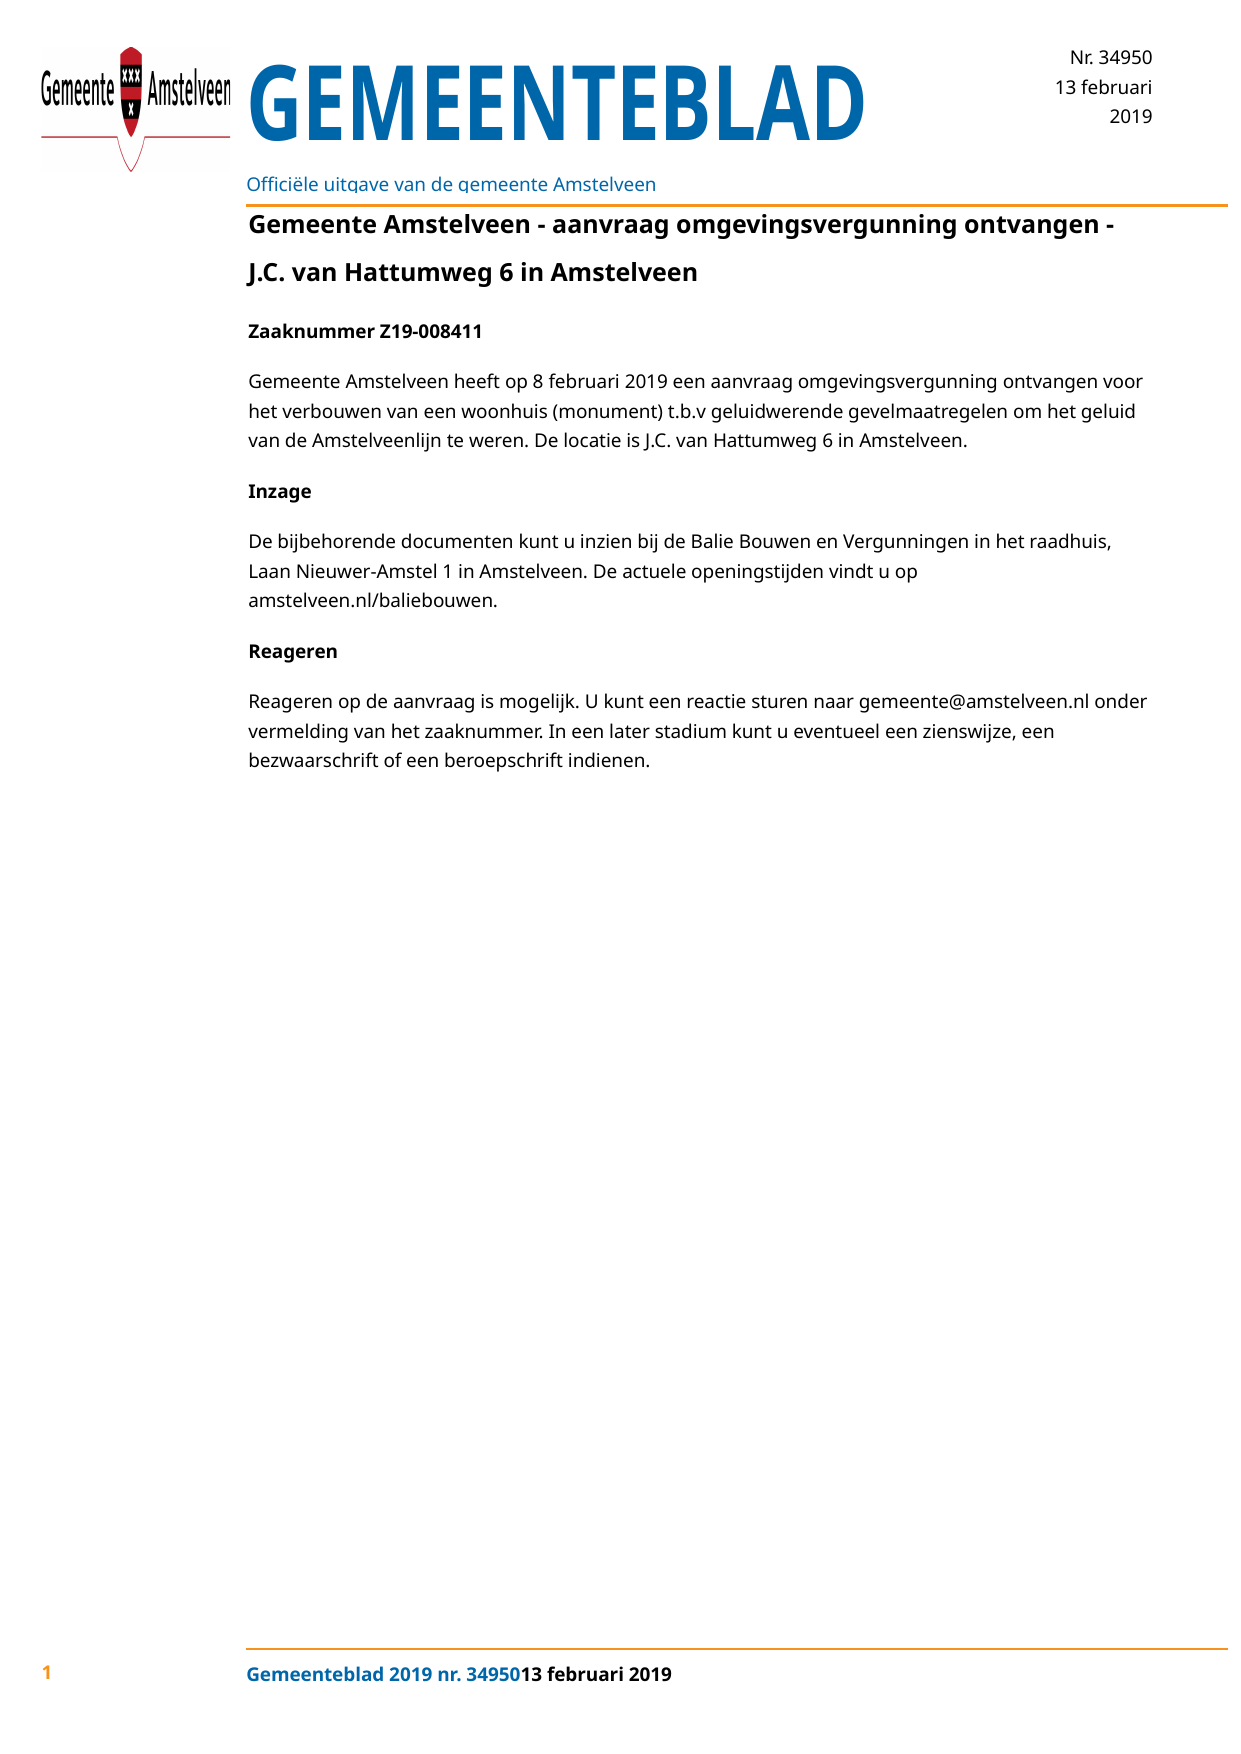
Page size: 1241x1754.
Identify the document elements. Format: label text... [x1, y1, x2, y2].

text Gemeente Amstelveen heeft op 8 februari 2019 een aanvraag omgevingsvergunning ontvangen voor het verbouwen van een woonhuis (monument) t.b.v geluidwerende gevelmaatregelen om het geluid van de Amstelveenlijn te weren. De locatie is J.C. van Hattumweg 6 in Amstelveen. [248, 368, 1152, 453]
picture [41, 47, 231, 172]
text Reageren [248, 638, 1152, 664]
text Zaaknummer Z19-008411 [248, 318, 1152, 344]
text De bijbehorende documenten kunt u inzien bij de Balie Bouwen en Vergunningen in het raadhuis, Laan Nieuwer-Amstel 1 in Amstelveen. De actuele openingstijden vindt u op amstelveen.nl/baliebouwen. [248, 528, 1152, 613]
text Gemeente Amstelveen - aanvraag omgevingsvergunning ontvangen - J.C. van Hattumweg 6 in Amstelveen [248, 207, 1152, 288]
text Inzage [248, 478, 1152, 504]
text Reageren op de aanvraag is mogelijk. U kunt een reactie sturen naar gemeente@amstelveen.nl onder vermelding van het zaaknummer. In een later stadium kunt u eventueel een zienswijze, een bezwaarschrift of een beroepschrift indienen. [248, 688, 1152, 773]
